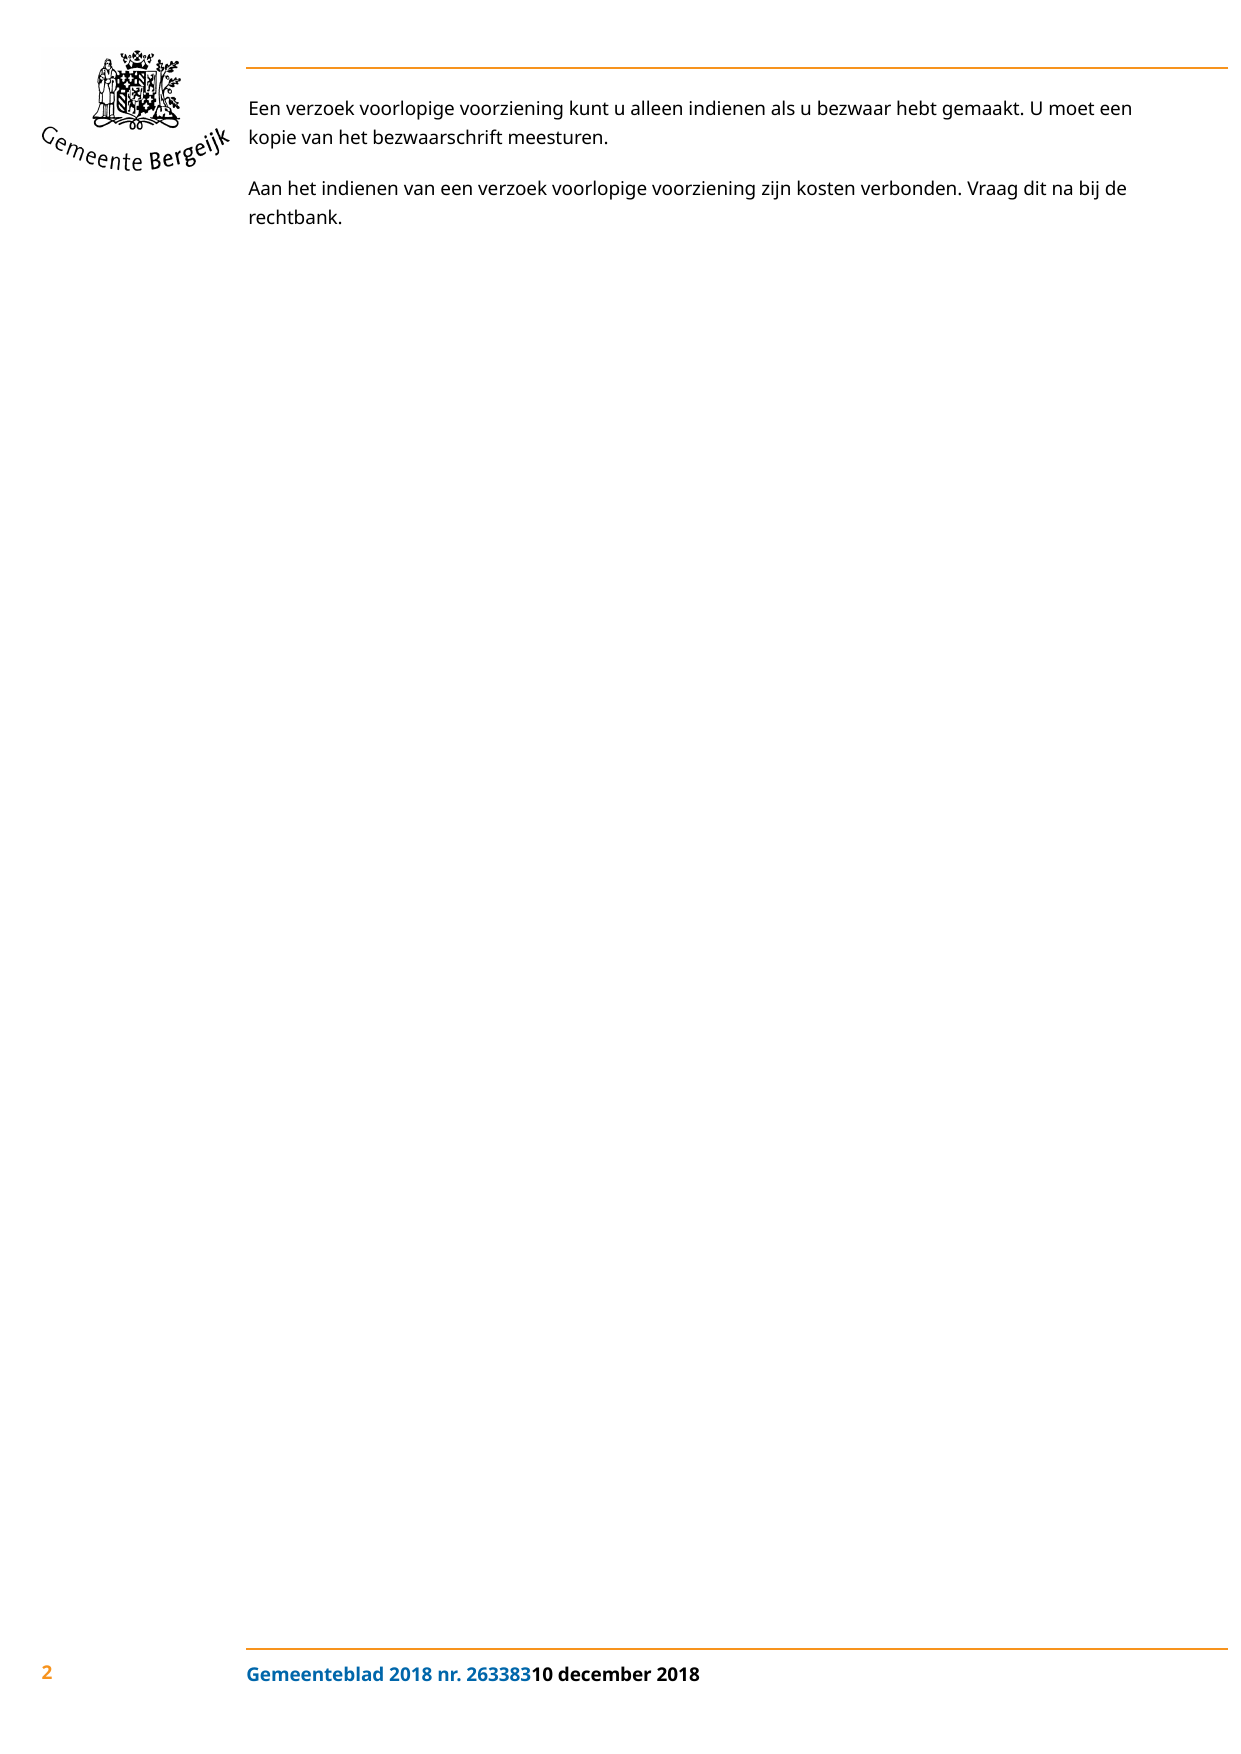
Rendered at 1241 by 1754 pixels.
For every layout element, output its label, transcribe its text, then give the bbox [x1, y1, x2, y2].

picture [41, 47, 231, 172]
text Een verzoek voorlopige voorziening kunt u alleen indienen als u bezwaar hebt gemaakt. U moet een kopie van het bezwaarschrift meesturen. [248, 95, 1152, 150]
text Aan het indienen van een verzoek voorlopige voorziening zijn kosten verbonden. Vraag dit na bij de rechtbank. [248, 175, 1152, 230]
